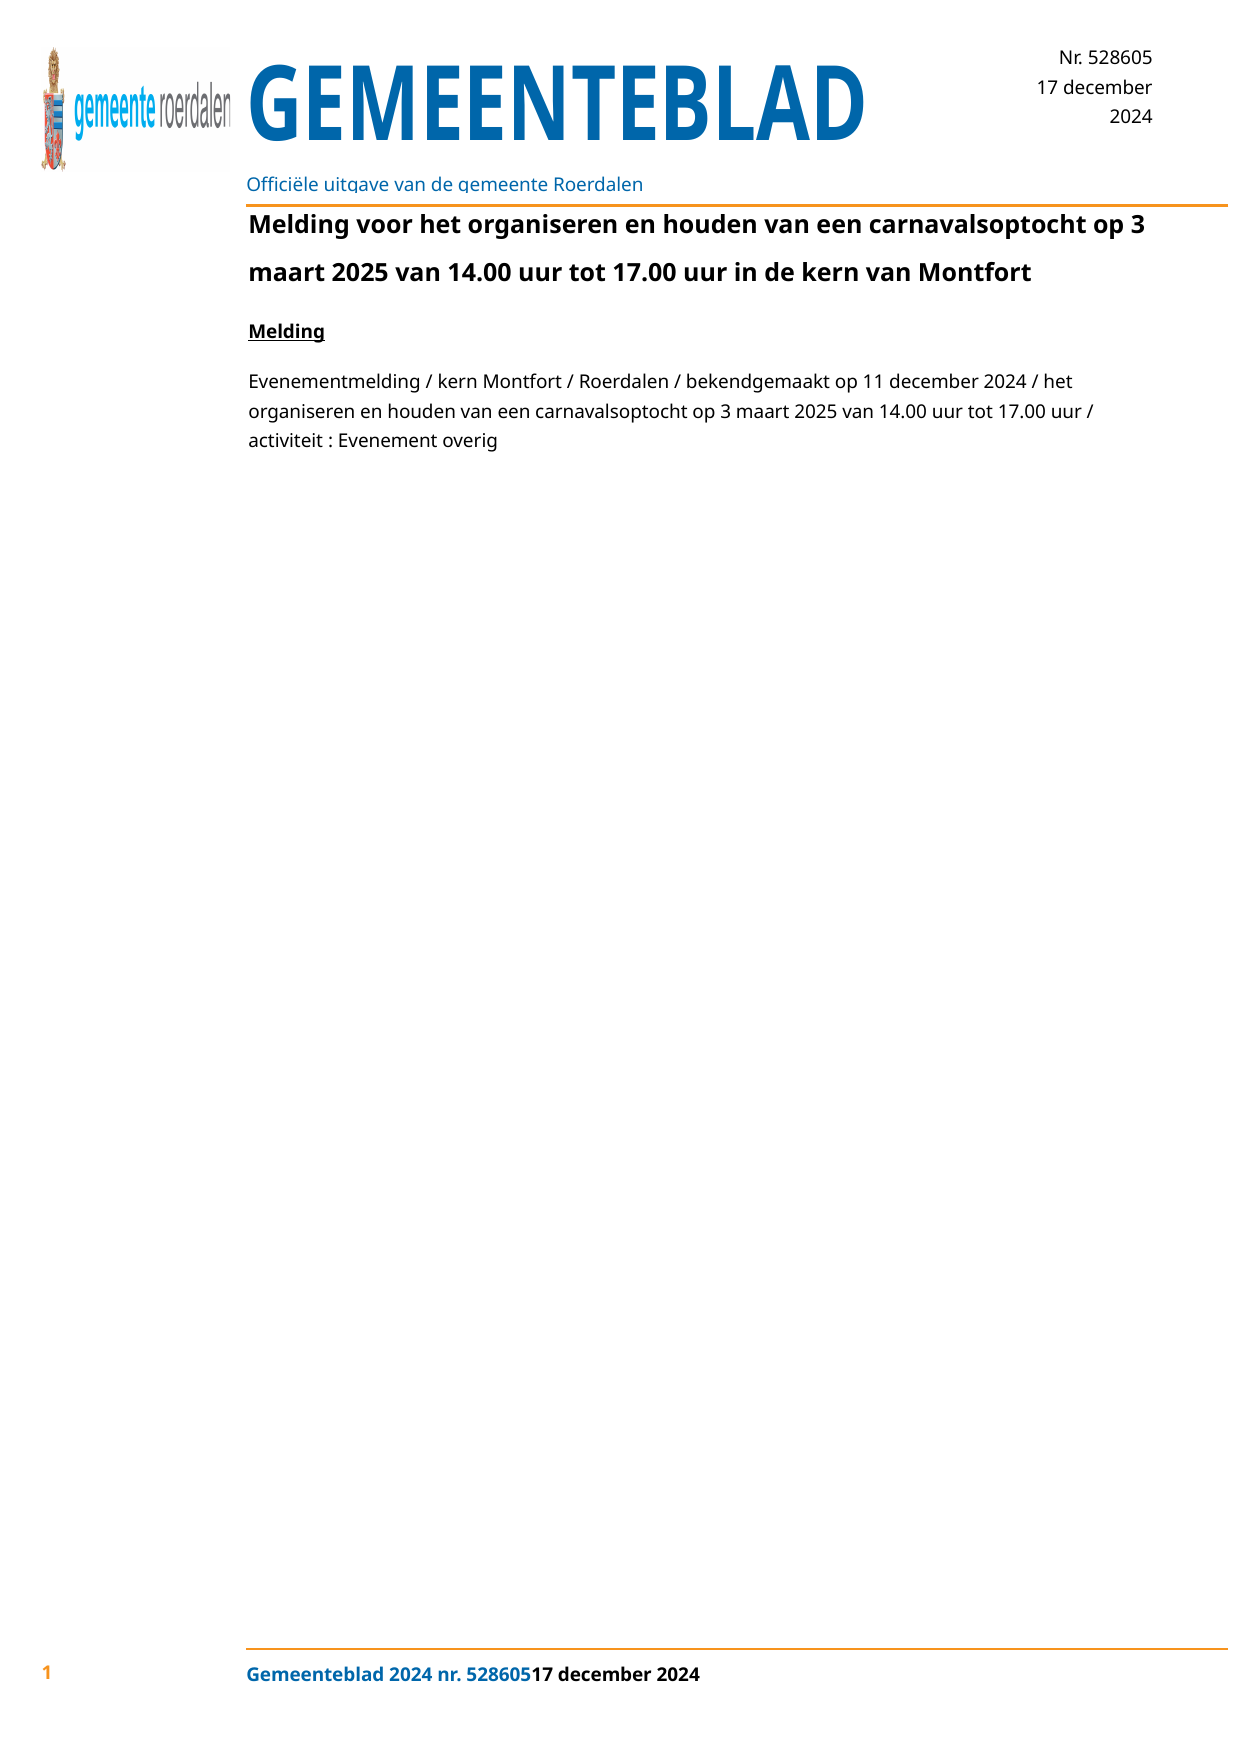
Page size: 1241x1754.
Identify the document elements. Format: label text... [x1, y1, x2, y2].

picture [41, 47, 231, 172]
text Melding [248, 318, 1152, 344]
text Melding voor het organiseren en houden van een carnavalsoptocht op 3 maart 2025 van 14.00 uur tot 17.00 uur in de kern van Montfort [248, 207, 1152, 288]
text Evenementmelding / kern Montfort / Roerdalen / bekendgemaakt op 11 december 2024 / het organiseren en houden van een carnavalsoptocht op 3 maart 2025 van 14.00 uur tot 17.00 uur / activiteit : Evenement overig [248, 368, 1152, 453]
